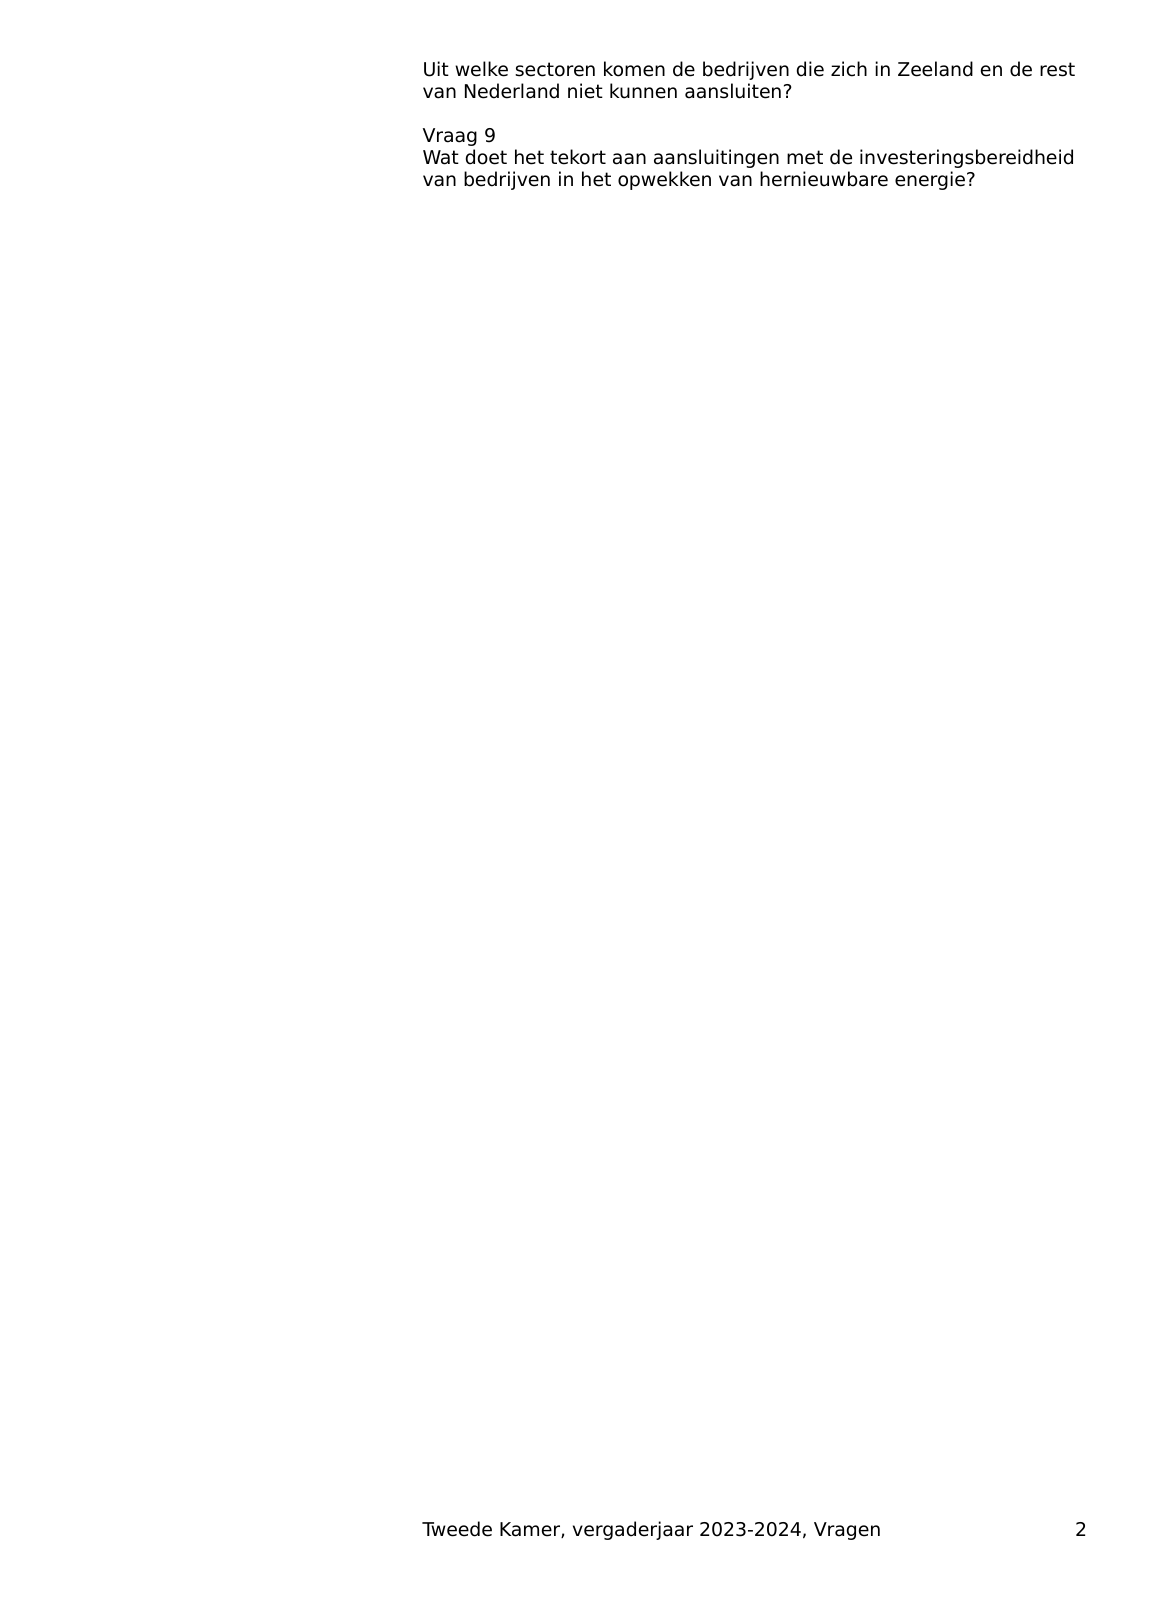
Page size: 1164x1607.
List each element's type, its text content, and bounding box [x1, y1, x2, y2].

text Uit welke sectoren komen de bedrijven die zich in Zeeland en de rest van Nederland niet kunnen aansluiten? [422, 59, 1087, 103]
text Vraag 9 [422, 125, 1087, 147]
text Wat doet het tekort aan aansluitingen met de investeringsbereidheid van bedrijven in het opwekken van hernieuwbare energie? [422, 147, 1087, 191]
